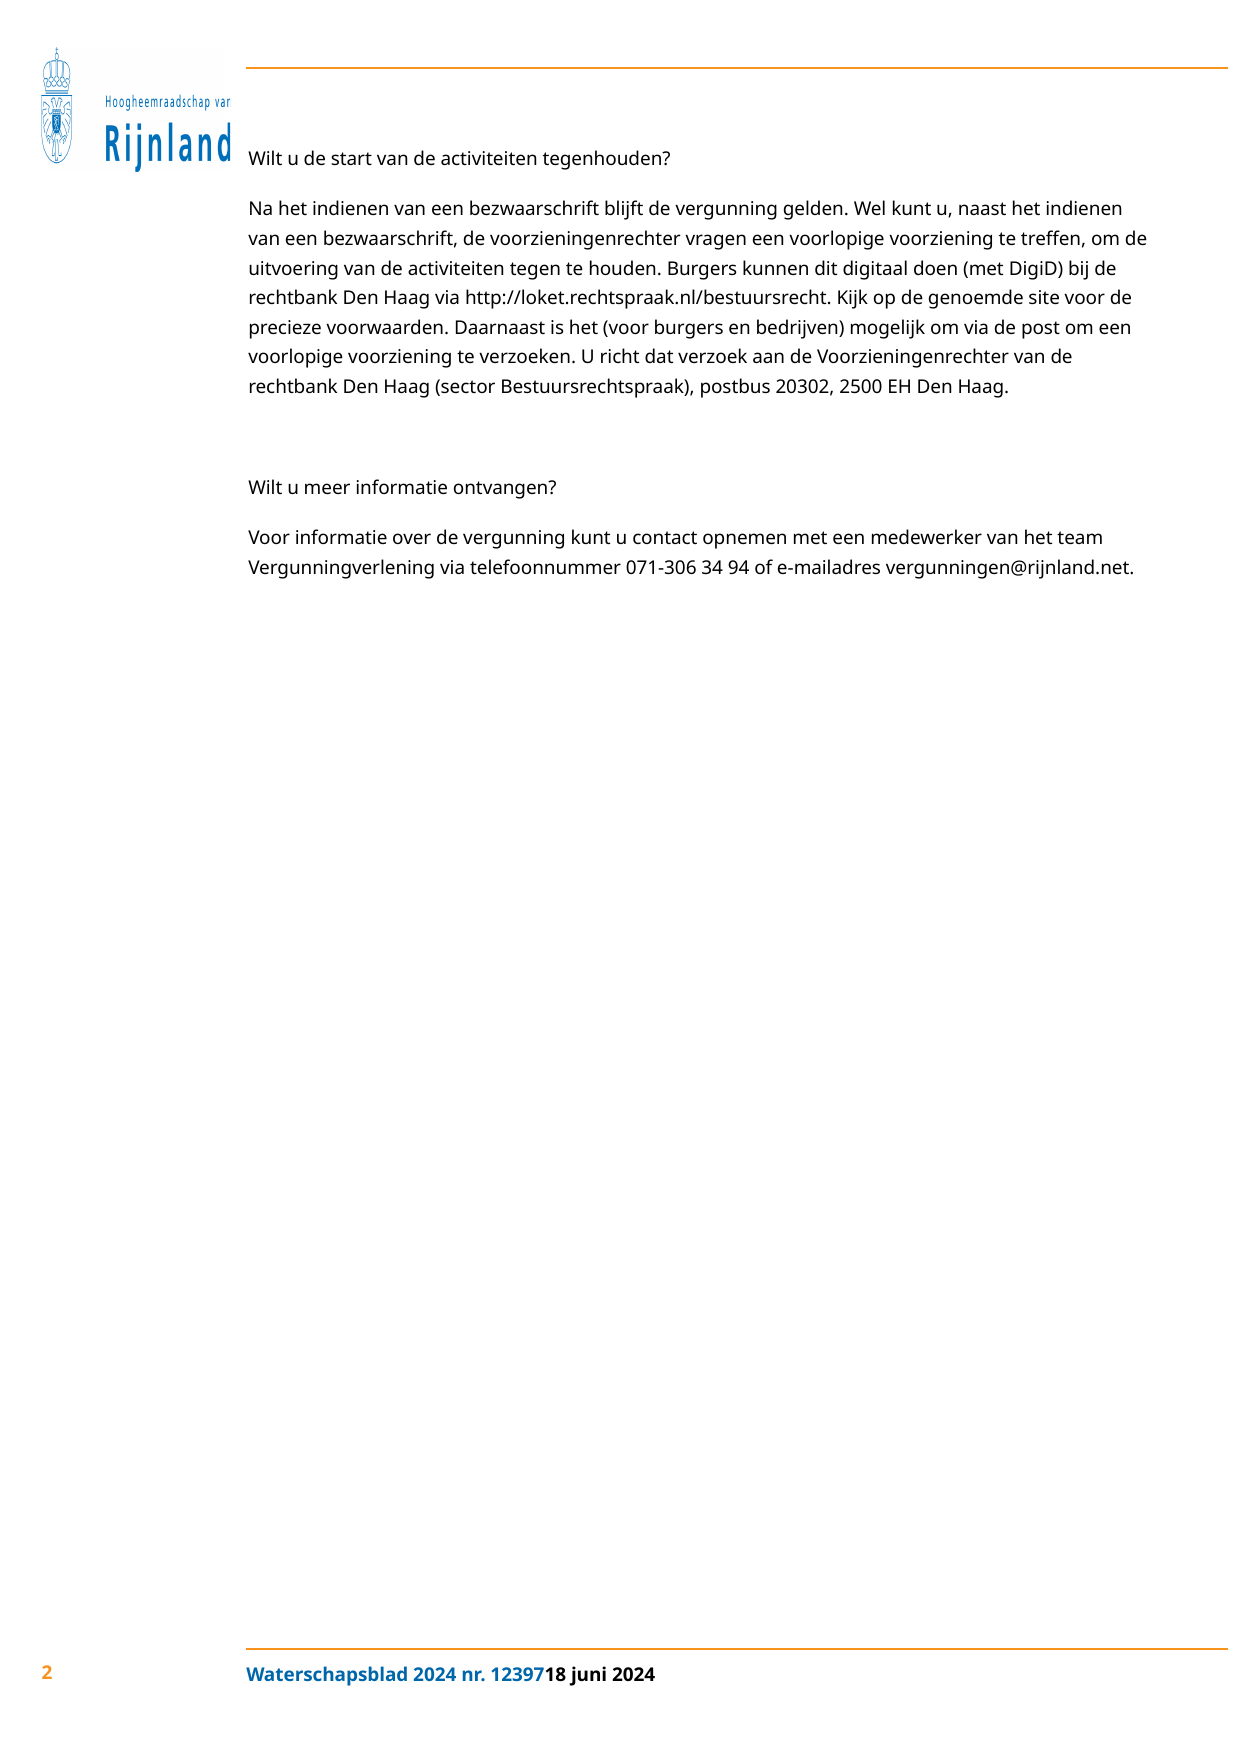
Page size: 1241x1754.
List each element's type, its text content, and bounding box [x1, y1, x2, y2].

text Wilt u de start van de activiteiten tegenhouden? [248, 145, 1152, 171]
text Voor informatie over de vergunning kunt u contact opnemen met een medewerker van het team Vergunningverlening via telefoonnummer 071-306 34 94 of e-mailadres vergunningen@rijnland.net. [248, 524, 1152, 580]
text Wilt u meer informatie ontvangen? [248, 474, 1152, 500]
text Na het indienen van een bezwaarschrift blijft de vergunning gelden. Wel kunt u, naast het indienen van een bezwaarschrift, de voorzieningenrechter vragen een voorlopige voorziening te treffen, om de uitvoering van de activiteiten tegen te houden. Burgers kunnen dit digitaal doen (met DigiD) bij de rechtbank Den Haag via http://loket.rechtspraak.nl/bestuursrecht. Kijk op de genoemde site voor de precieze voorwaarden. Daarnaast is het (voor burgers en bedrijven) mogelijk om via de post om een voorlopige voorziening te verzoeken. U richt dat verzoek aan de Voorzieningenrechter van de rechtbank Den Haag (sector Bestuursrechtspraak), postbus 20302, 2500 EH Den Haag. [248, 196, 1152, 399]
picture [41, 47, 231, 172]
